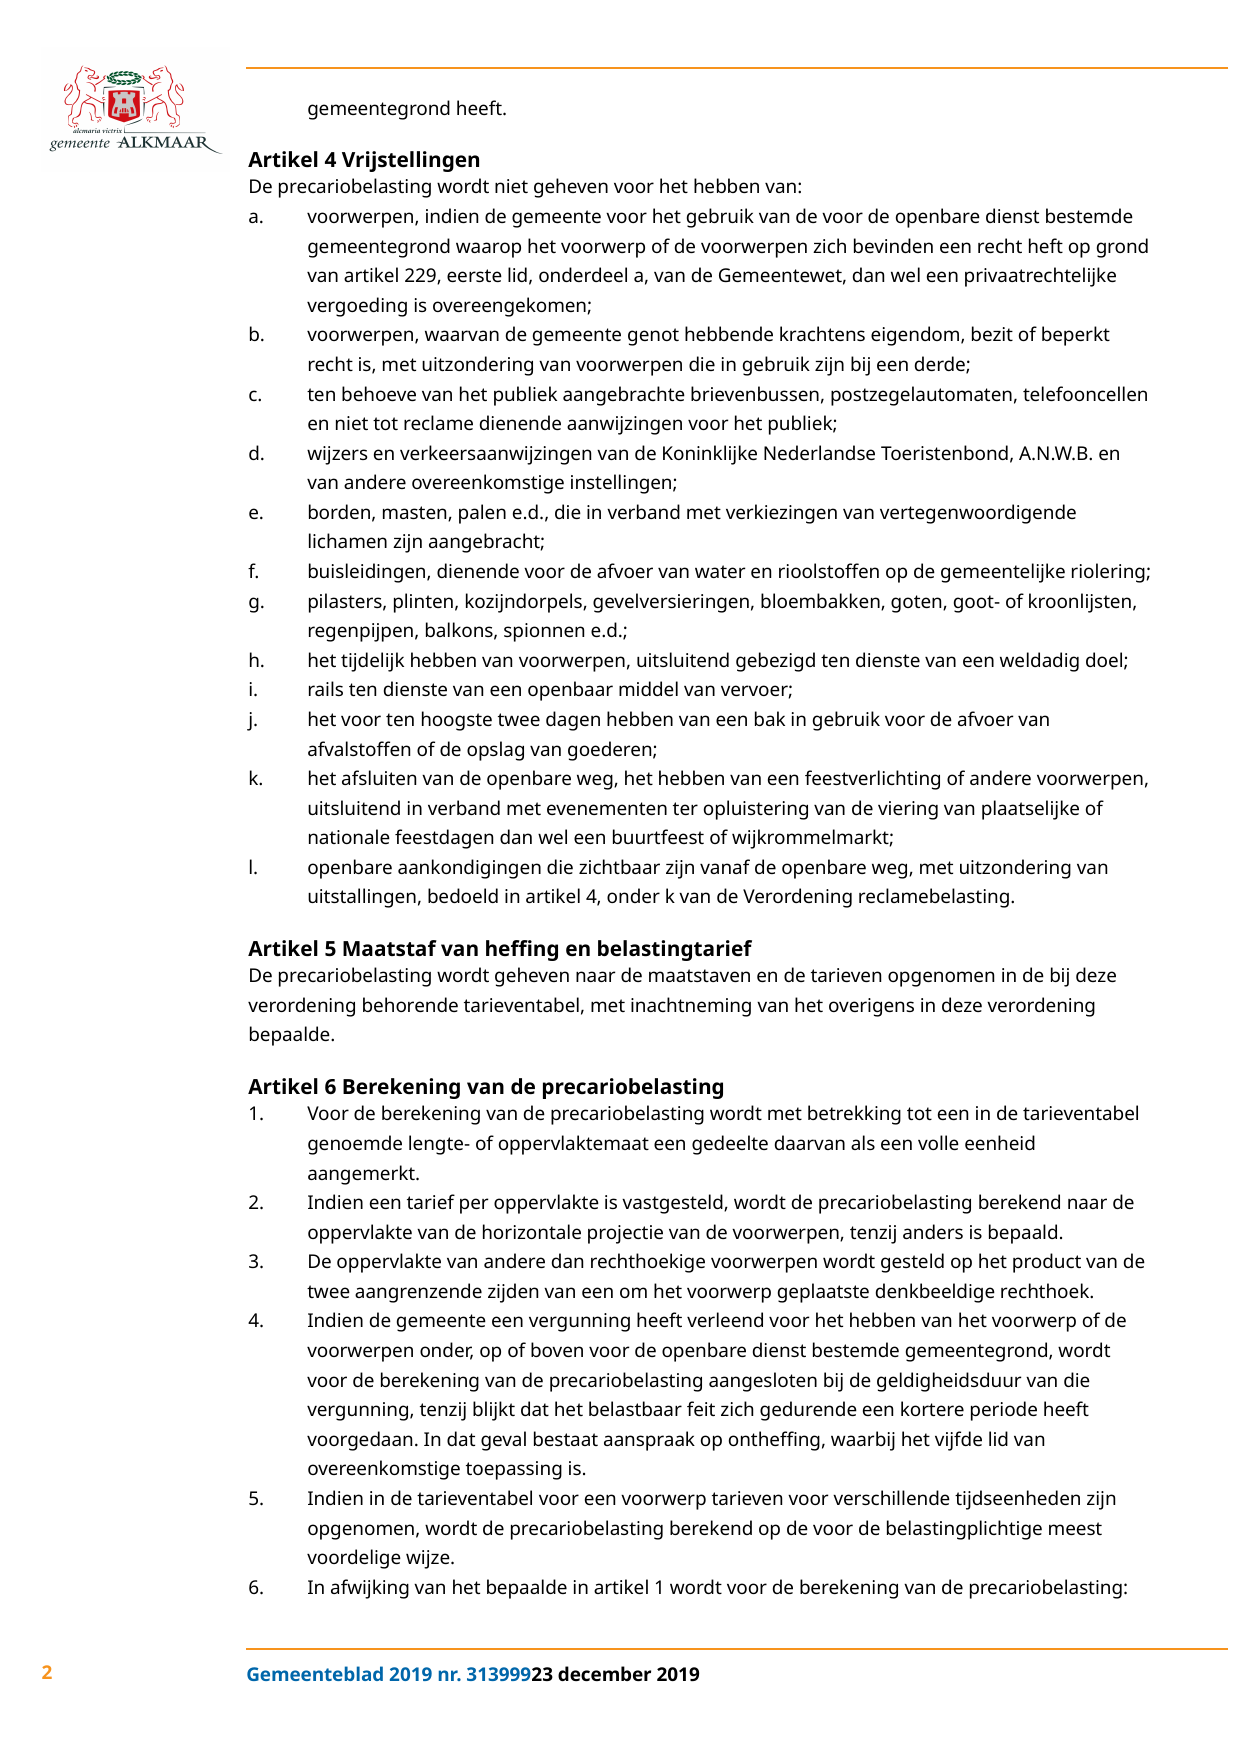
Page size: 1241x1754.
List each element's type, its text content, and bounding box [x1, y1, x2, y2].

list Indien de gemeente een vergunning heeft verleend voor het hebben van het voorwerp of de voorwerpen onder, op of boven voor de openbare dienst bestemde gemeentegrond, wordt voor de berekening van de precariobelasting aangesloten bij de geldigheidsduur van die vergunning, tenzij blijkt dat het belastbaar feit zich gedurende een kortere periode heeft voorgedaan. In dat geval bestaat aanspraak op ontheffing, waarbij het vijfde lid van overeenkomstige toepassing is. [248, 1308, 1152, 1481]
list het voor ten hoogste twee dagen hebben van een bak in gebruik voor de afvoer van afvalstoffen of de opslag van goederen; [248, 706, 1152, 761]
list voorwerpen, indien de gemeente voor het gebruik van de voor de openbare dienst bestemde gemeentegrond waarop het voorwerp of de voorwerpen zich bevinden een recht heft op grond van artikel 229, eerste lid, onderdeel a, van de Gemeentewet, dan wel een privaatrechtelijke vergoeding is overeengekomen; [248, 203, 1152, 318]
list het tijdelijk hebben van voorwerpen, uitsluitend gebezigd ten dienste van een weldadig doel; [248, 647, 1152, 673]
text Artikel 4 Vrijstellingen [248, 145, 1152, 174]
list buisleidingen, dienende voor de afvoer van water en rioolstoffen op de gemeentelijke riolering; [248, 558, 1152, 584]
list pilasters, plinten, kozijndorpels, gevelversieringen, bloembakken, goten, goot- of kroonlijsten, regenpijpen, balkons, spionnen e.d.; [248, 588, 1152, 643]
text Artikel 5 Maatstaf van heffing en belastingtarief [248, 934, 1152, 962]
list openbare aankondigingen die zichtbaar zijn vanaf de openbare weg, met uitzondering van uitstallingen, bedoeld in artikel 4, onder k van de Verordening reclamebelasting. [248, 854, 1152, 909]
text De precariobelasting wordt geheven naar de maatstaven en de tarieven opgenomen in de bij deze verordening behorende tarieventabel, met inachtneming van het overigens in deze verordening bepaalde. [248, 962, 1152, 1047]
list Voor de berekening van de precariobelasting wordt met betrekking tot een in de tarieventabel genoemde lengte- of oppervlaktemaat een gedeelte daarvan als een volle eenheid aangemerkt. [248, 1101, 1152, 1185]
list ten behoeve van het publiek aangebrachte brievenbussen, postzegelautomaten, telefooncellen en niet tot reclame dienende aanwijzingen voor het publiek; [248, 381, 1152, 436]
list De oppervlakte van andere dan rechthoekige voorwerpen wordt gesteld op het product van de twee aangrenzende zijden van een om het voorwerp geplaatste denkbeeldige rechthoek. [248, 1248, 1152, 1304]
picture [41, 47, 231, 172]
text Artikel 6 Berekening van de precariobelasting [248, 1072, 1152, 1101]
list wijzers en verkeersaanwijzingen van de Koninklijke Nederlandse Toeristenbond, A.N.W.B. en van andere overeenkomstige instellingen; [248, 440, 1152, 495]
list het afsluiten van de openbare weg, het hebben van een feestverlichting of andere voorwerpen, uitsluitend in verband met evenementen ter opluistering van de viering van plaatselijke of nationale feestdagen dan wel een buurtfeest of wijkrommelmarkt; [248, 765, 1152, 850]
list voorwerpen, waarvan de gemeente genot hebbende krachtens eigendom, bezit of beperkt recht is, met uitzondering van voorwerpen die in gebruik zijn bij een derde; [248, 322, 1152, 377]
list rails ten dienste van een openbaar middel van vervoer; [248, 677, 1152, 702]
list Indien een tarief per oppervlakte is vastgesteld, wordt de precariobelasting berekend naar de oppervlakte van de horizontale projectie van de voorwerpen, tenzij anders is bepaald. [248, 1189, 1152, 1244]
list borden, masten, palen e.d., die in verband met verkiezingen van vertegenwoordigende lichamen zijn aangebracht; [248, 499, 1152, 554]
list gemeentegrond heeft. [248, 95, 1152, 121]
list In afwijking van het bepaalde in artikel 1 wordt voor de berekening van de precariobelasting: [248, 1574, 1152, 1599]
list Indien in de tarieventabel voor een voorwerp tarieven voor verschillende tijdseenheden zijn opgenomen, wordt de precariobelasting berekend op de voor de belastingplichtige meest voordelige wijze. [248, 1485, 1152, 1570]
text De precariobelasting wordt niet geheven voor het hebben van: [248, 174, 1152, 199]
